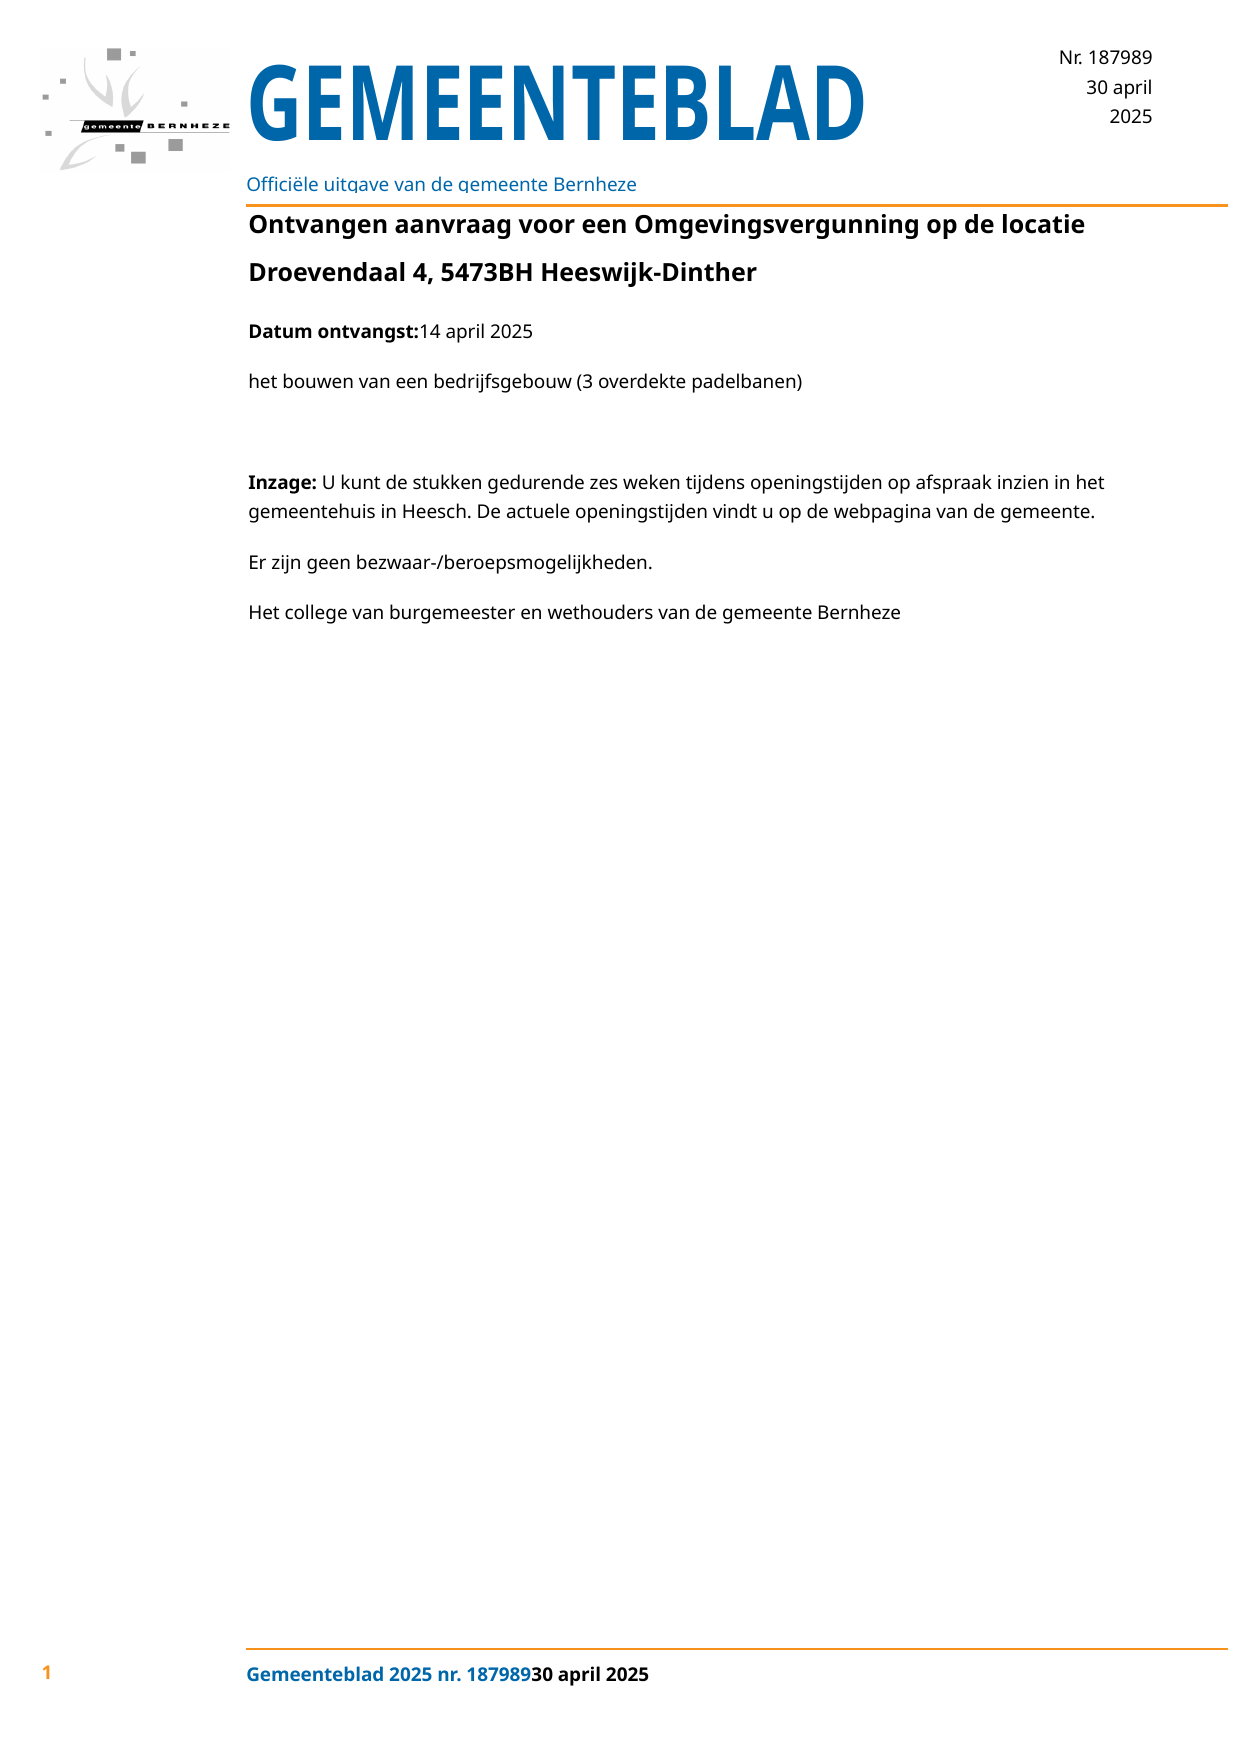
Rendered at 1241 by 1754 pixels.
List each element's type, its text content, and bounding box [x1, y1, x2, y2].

text Ontvangen aanvraag voor een Omgevingsvergunning op de locatie Droevendaal 4, 5473BH Heeswijk-Dinther [248, 207, 1152, 288]
text Datum ontvangst:14 april 2025 [248, 318, 1152, 344]
text Inzage: U kunt de stukken gedurende zes weken tijdens openingstijden op afspraak inzien in het gemeentehuis in Heesch. De actuele openingstijden vindt u op de webpagina van de gemeente. [248, 469, 1152, 524]
picture [41, 47, 231, 172]
text Het college van burgemeester en wethouders van de gemeente Bernheze [248, 599, 1152, 625]
text het bouwen van een bedrijfsgebouw (3 overdekte padelbanen) [248, 368, 1152, 394]
text Er zijn geen bezwaar-/beroepsmogelijkheden. [248, 549, 1152, 575]
